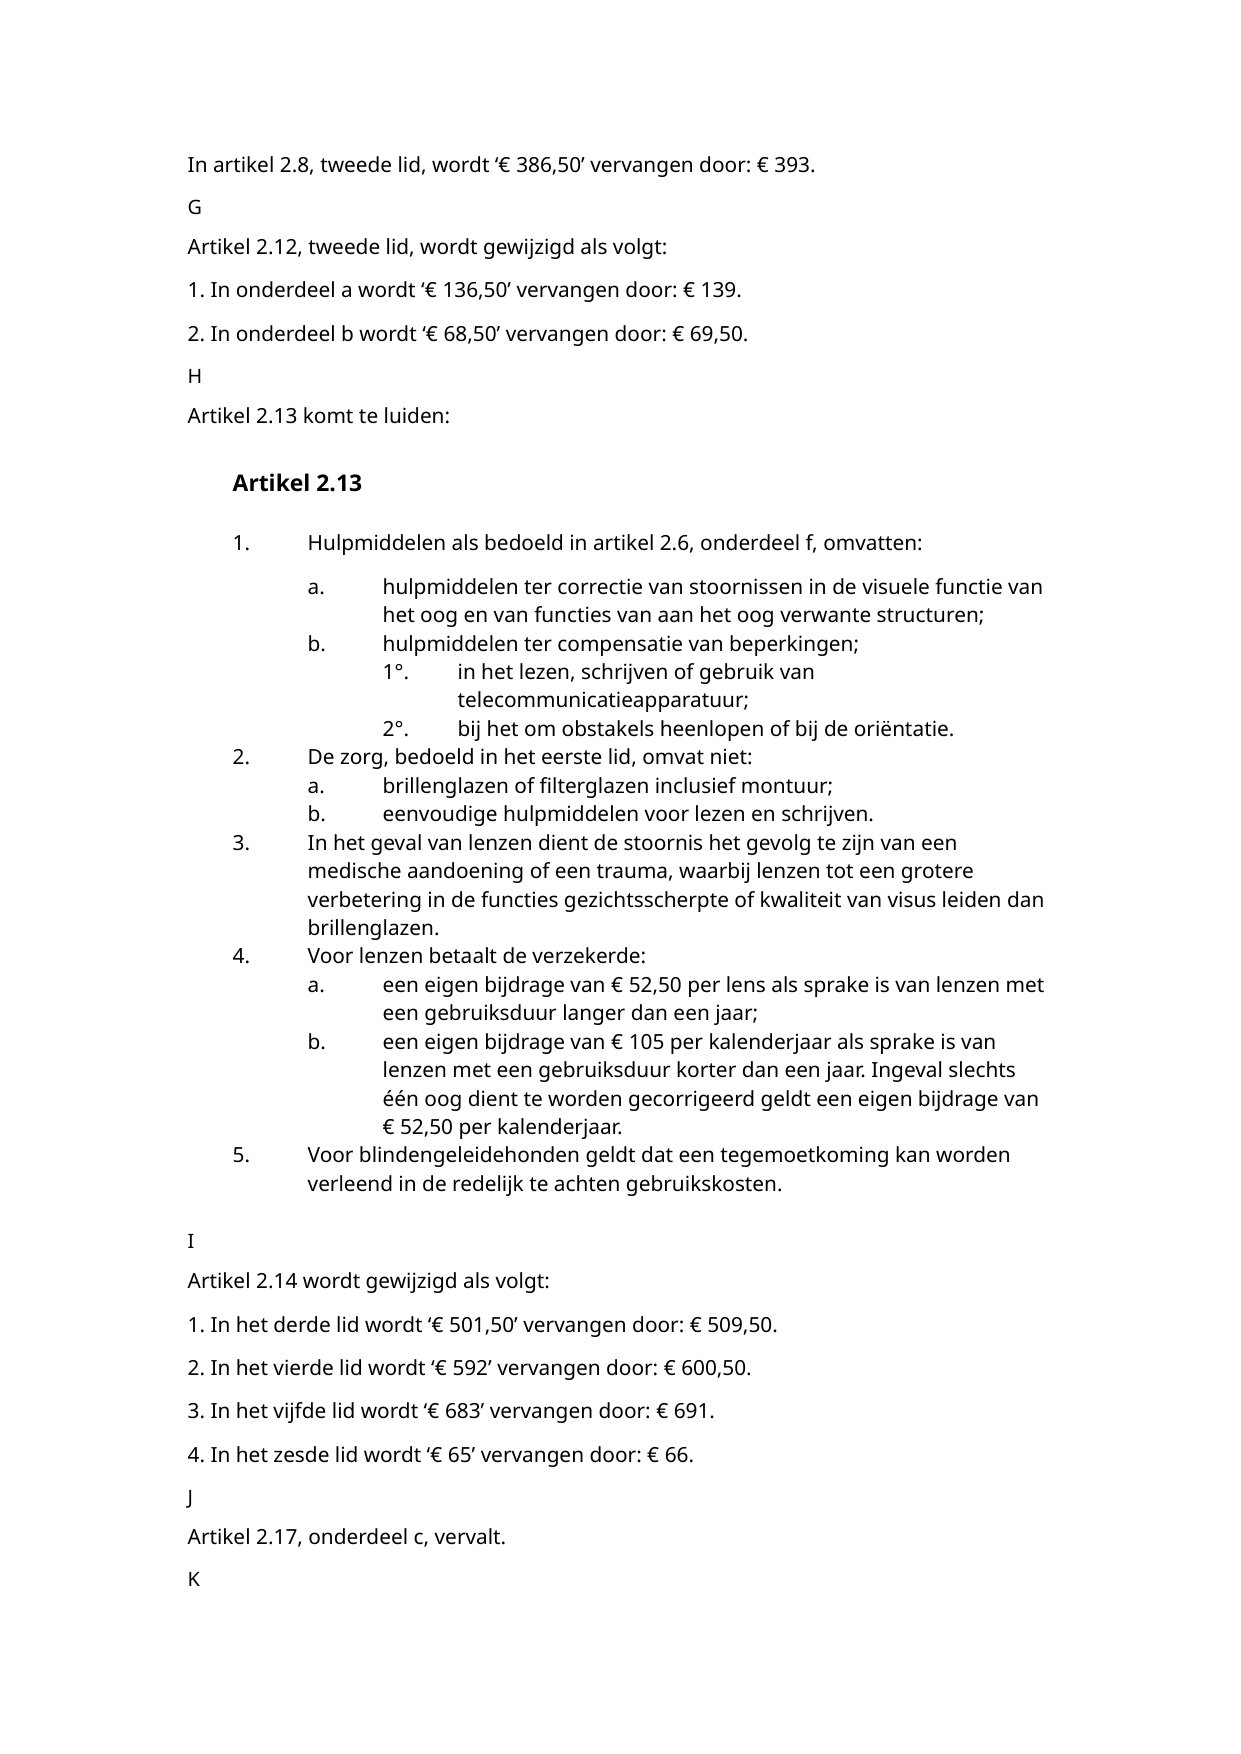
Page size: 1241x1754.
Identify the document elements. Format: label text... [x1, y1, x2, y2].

list De zorg, bedoeld in het eerste lid, omvat niet: [232, 742, 1053, 771]
subtitle Artikel 2.13 [232, 467, 1053, 498]
list eenvoudige hulpmiddelen voor lezen en schrijven. [307, 799, 1053, 828]
text Artikel 2.12, tweede lid, wordt gewijzigd als volgt: [187, 232, 1053, 261]
text Artikel 2.17, onderdeel c, vervalt. [187, 1522, 1053, 1551]
text In artikel 2.8, tweede lid, wordt ‘€ 386,50’ vervangen door: € 393. [187, 150, 1053, 178]
text 1. In het derde lid wordt ‘€ 501,50’ vervangen door: € 509,50. [187, 1310, 1053, 1338]
list brillenglazen of filterglazen inclusief montuur; [307, 771, 1053, 799]
text G [187, 193, 1053, 220]
text H [187, 362, 1053, 389]
text K [187, 1566, 1053, 1593]
list hulpmiddelen ter correctie van stoornissen in de visuele functie van het oog en van functies van aan het oog verwante structuren; [307, 572, 1053, 629]
list bij het om obstakels heenlopen of bij de oriëntatie. [382, 714, 1053, 742]
list een eigen bijdrage van € 52,50 per lens als sprake is van lenzen met een gebruiksduur langer dan een jaar; [307, 970, 1053, 1027]
text 3. In het vijfde lid wordt ‘€ 683’ vervangen door: € 691. [187, 1397, 1053, 1425]
text 2. In het vierde lid wordt ‘€ 592’ vervangen door: € 600,50. [187, 1353, 1053, 1382]
text 2. In onderdeel b wordt ‘€ 68,50’ vervangen door: € 69,50. [187, 319, 1053, 347]
list Voor blindengeleidehonden geldt dat een tegemoetkoming kan worden verleend in de redelijk te achten gebruikskosten. [232, 1141, 1053, 1197]
text Artikel 2.13 komt te luiden: [187, 401, 1053, 430]
list hulpmiddelen ter compensatie van beperkingen; [307, 629, 1053, 657]
text I [187, 1227, 1053, 1254]
list Hulpmiddelen als bedoeld in artikel 2.6, onderdeel f, omvatten: [232, 528, 1053, 557]
list In het geval van lenzen dient de stoornis het gevolg te zijn van een medische aandoening of een trauma, waarbij lenzen tot een grotere verbetering in de functies gezichtsscherpte of kwaliteit van visus leiden dan brillenglazen. [232, 828, 1053, 942]
text J [187, 1483, 1053, 1510]
list een eigen bijdrage van € 105 per kalenderjaar als sprake is van lenzen met een gebruiksduur korter dan een jaar. Ingeval slechts één oog dient te worden gecorrigeerd geldt een eigen bijdrage van € 52,50 per kalenderjaar. [307, 1027, 1053, 1141]
list in het lezen, schrijven of gebruik van telecommunicatieapparatuur; [382, 657, 1053, 714]
text 1. In onderdeel a wordt ‘€ 136,50’ vervangen door: € 139. [187, 276, 1053, 304]
text Artikel 2.14 wordt gewijzigd als volgt: [187, 1266, 1053, 1295]
list Voor lenzen betaalt de verzekerde: [232, 942, 1053, 970]
text 4. In het zesde lid wordt ‘€ 65’ vervangen door: € 66. [187, 1440, 1053, 1468]
